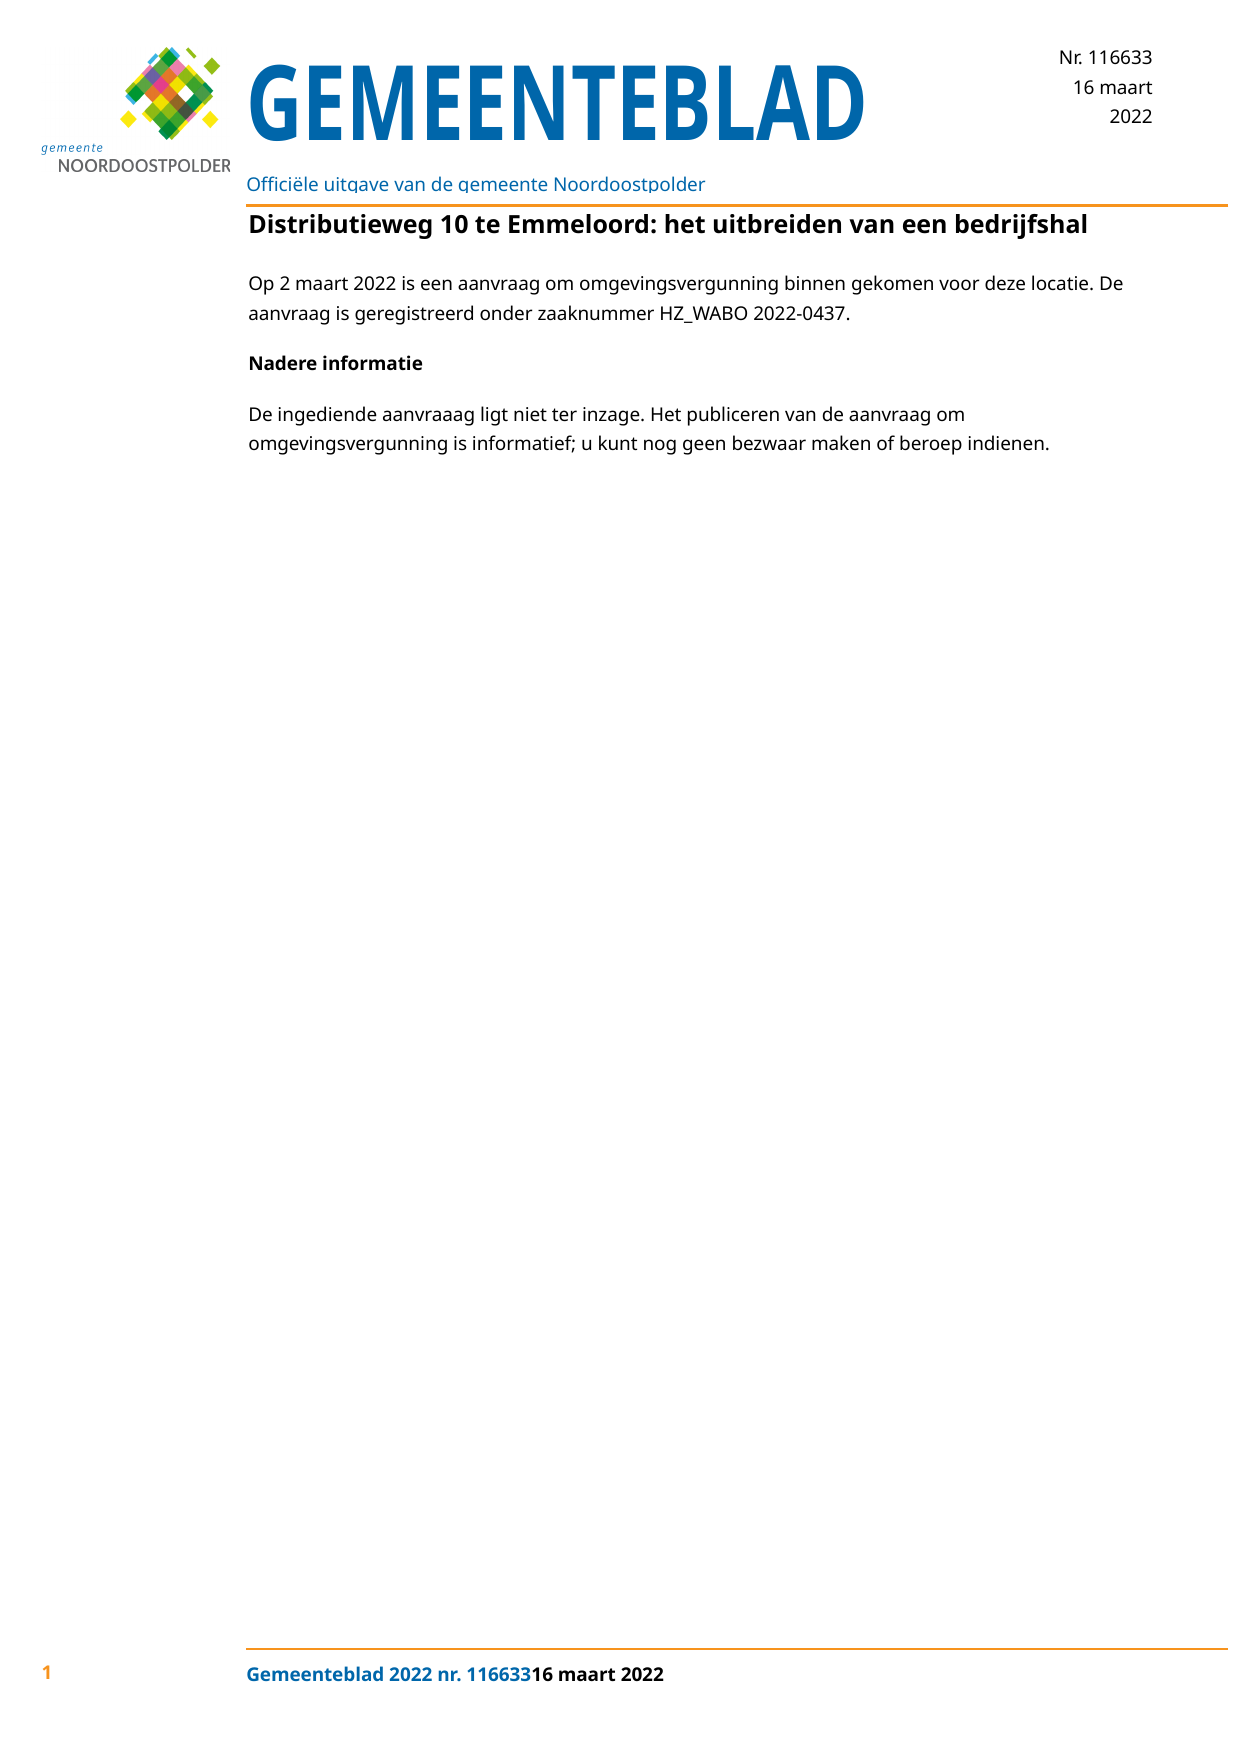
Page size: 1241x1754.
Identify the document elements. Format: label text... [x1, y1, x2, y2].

picture [41, 47, 231, 172]
text Op 2 maart 2022 is een aanvraag om omgevingsvergunning binnen gekomen voor deze locatie. De aanvraag is geregistreerd onder zaaknummer HZ_WABO 2022-0437. [248, 270, 1152, 326]
text Nadere informatie [248, 350, 1152, 376]
text Distributieweg 10 te Emmeloord: het uitbreiden van een bedrijfshal [248, 207, 1152, 241]
text De ingediende aanvraaag ligt niet ter inzage. Het publiceren van de aanvraag om omgevingsvergunning is informatief; u kunt nog geen bezwaar maken of beroep indienen. [248, 401, 1152, 456]
